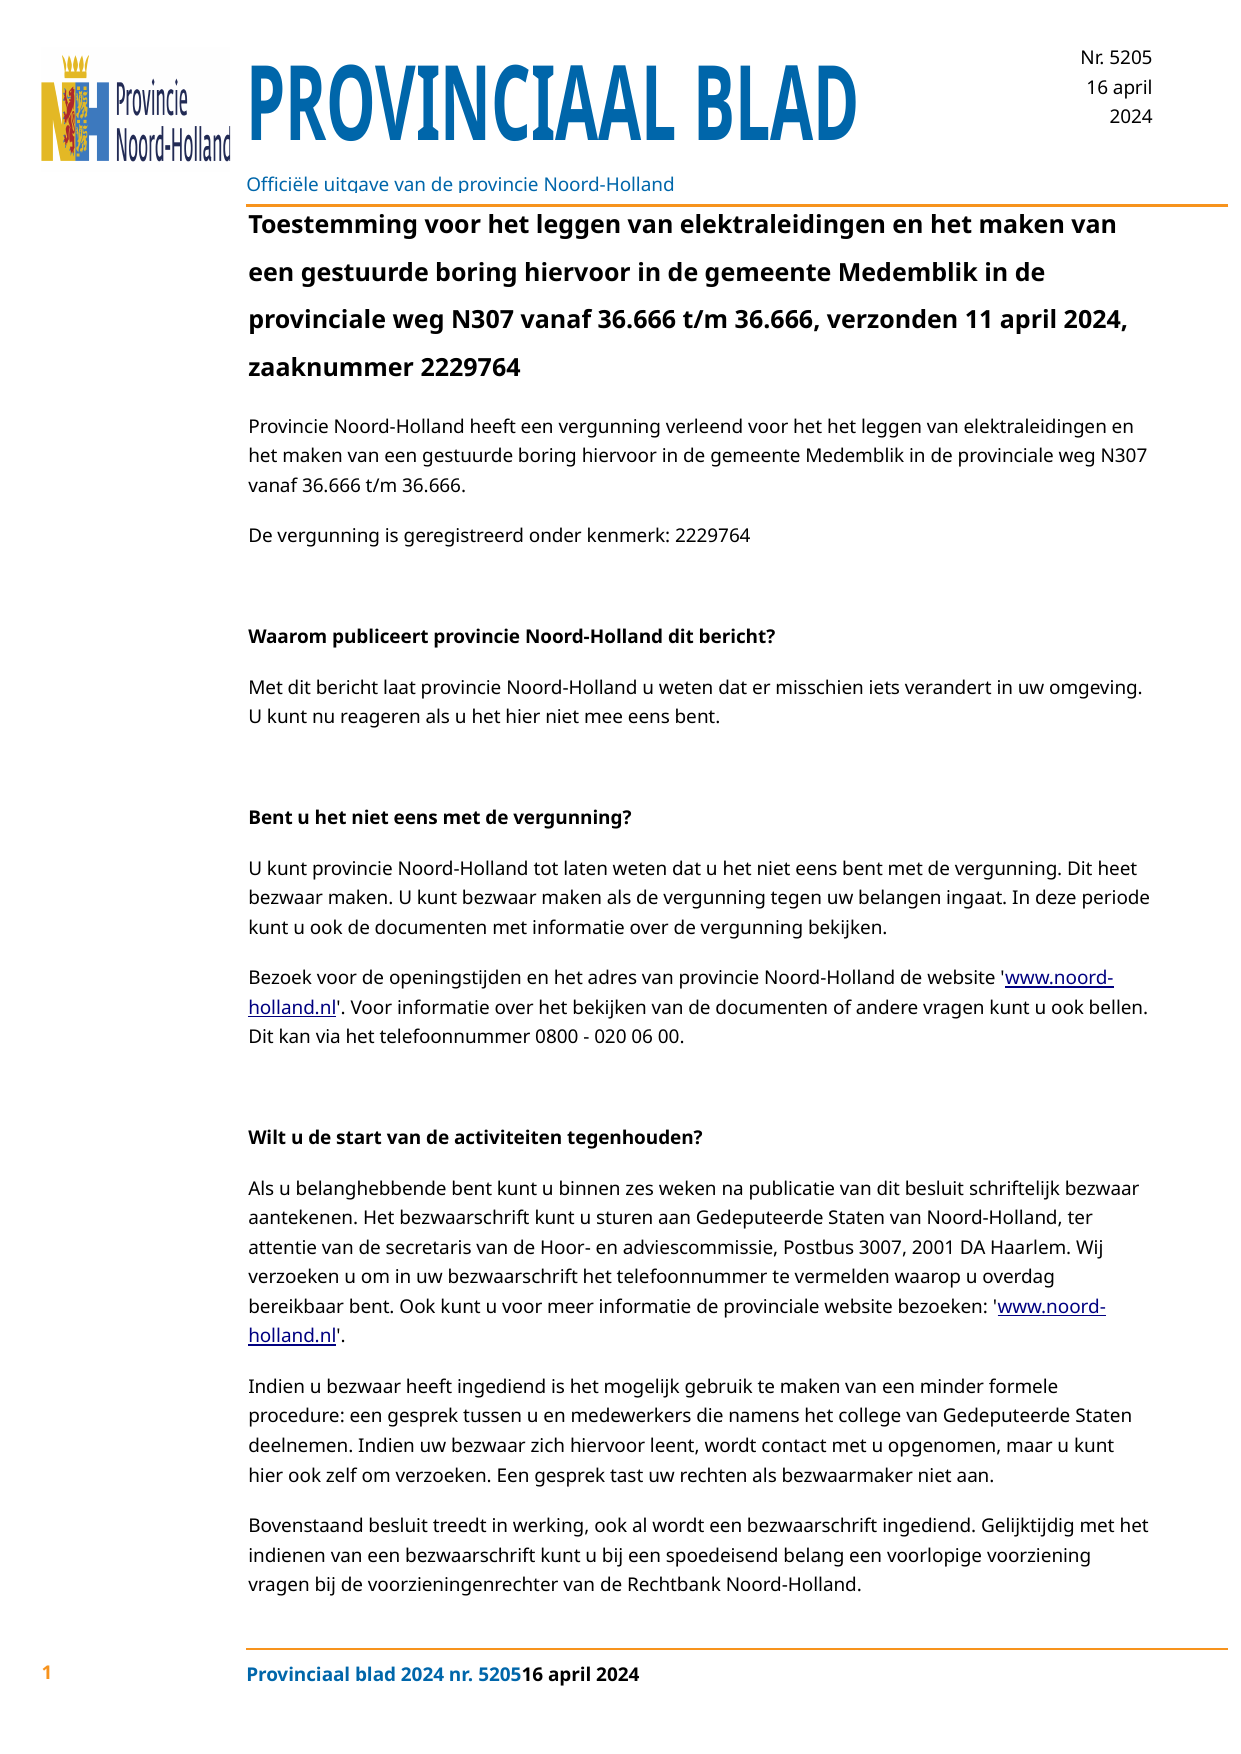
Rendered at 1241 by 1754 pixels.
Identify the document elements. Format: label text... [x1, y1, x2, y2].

text Wilt u de start van de activiteiten tegenhouden? [248, 1124, 1152, 1150]
text Bovenstaand besluit treedt in werking, ook al wordt een bezwaarschrift ingediend. Gelijktijdig met het indienen van een bezwaarschrift kunt u bij een spoedeisend belang een voorlopige voorziening vragen bij de voorzieningenrechter van de Rechtbank Noord-Holland. [248, 1512, 1152, 1597]
picture [41, 47, 231, 172]
text Waarom publiceert provincie Noord-Holland dit bericht? [248, 623, 1152, 649]
text De vergunning is geregistreerd onder kenmerk: 2229764 [248, 523, 1152, 548]
text Met dit bericht laat provincie Noord-Holland u weten dat er misschien iets verandert in uw omgeving. U kunt nu reageren als u het hier niet mee eens bent. [248, 674, 1152, 729]
text Toestemming voor het leggen van elektraleidingen en het maken van een gestuurde boring hiervoor in de gemeente Medemblik in de provinciale weg N307 vanaf 36.666 t/m 36.666, verzonden 11 april 2024, zaaknummer 2229764 [248, 207, 1152, 384]
text Indien u bezwaar heeft ingediend is het mogelijk gebruik te maken van een minder formele procedure: een gesprek tussen u en medewerkers die namens het college van Gedeputeerde Staten deelnemen. Indien uw bezwaar zich hiervoor leent, wordt contact met u opgenomen, maar u kunt hier ook zelf om verzoeken. Een gesprek tast uw rechten als bezwaarmaker niet aan. [248, 1373, 1152, 1488]
text Als u belanghebbende bent kunt u binnen zes weken na publicatie van dit besluit schriftelijk bezwaar aantekenen. Het bezwaarschrift kunt u sturen aan Gedeputeerde Staten van Noord-Holland, ter attentie van de secretaris van de Hoor- en adviescommissie, Postbus 3007, 2001 DA Haarlem. Wij verzoeken u om in uw bezwaarschrift het telefoonnummer te vermelden waarop u overdag bereikbaar bent. Ook kunt u voor meer informatie de provinciale website bezoeken: 'www.noord-holland.nl'. [248, 1175, 1152, 1348]
text U kunt provincie Noord-Holland tot laten weten dat u het niet eens bent met de vergunning. Dit heet bezwaar maken. U kunt bezwaar maken als de vergunning tegen uw belangen ingaat. In deze periode kunt u ook de documenten met informatie over de vergunning bekijken. [248, 855, 1152, 940]
text Bezoek voor de openingstijden en het adres van provincie Noord-Holland de website 'www.noord-holland.nl'. Voor informatie over het bekijken van de documenten of andere vragen kunt u ook bellen. Dit kan via het telefoonnummer 0800 - 020 06 00. [248, 964, 1152, 1049]
text Provincie Noord-Holland heeft een vergunning verleend voor het het leggen van elektraleidingen en het maken van een gestuurde boring hiervoor in de gemeente Medemblik in de provinciale weg N307 vanaf 36.666 t/m 36.666. [248, 413, 1152, 498]
text Bent u het niet eens met de vergunning? [248, 804, 1152, 830]
